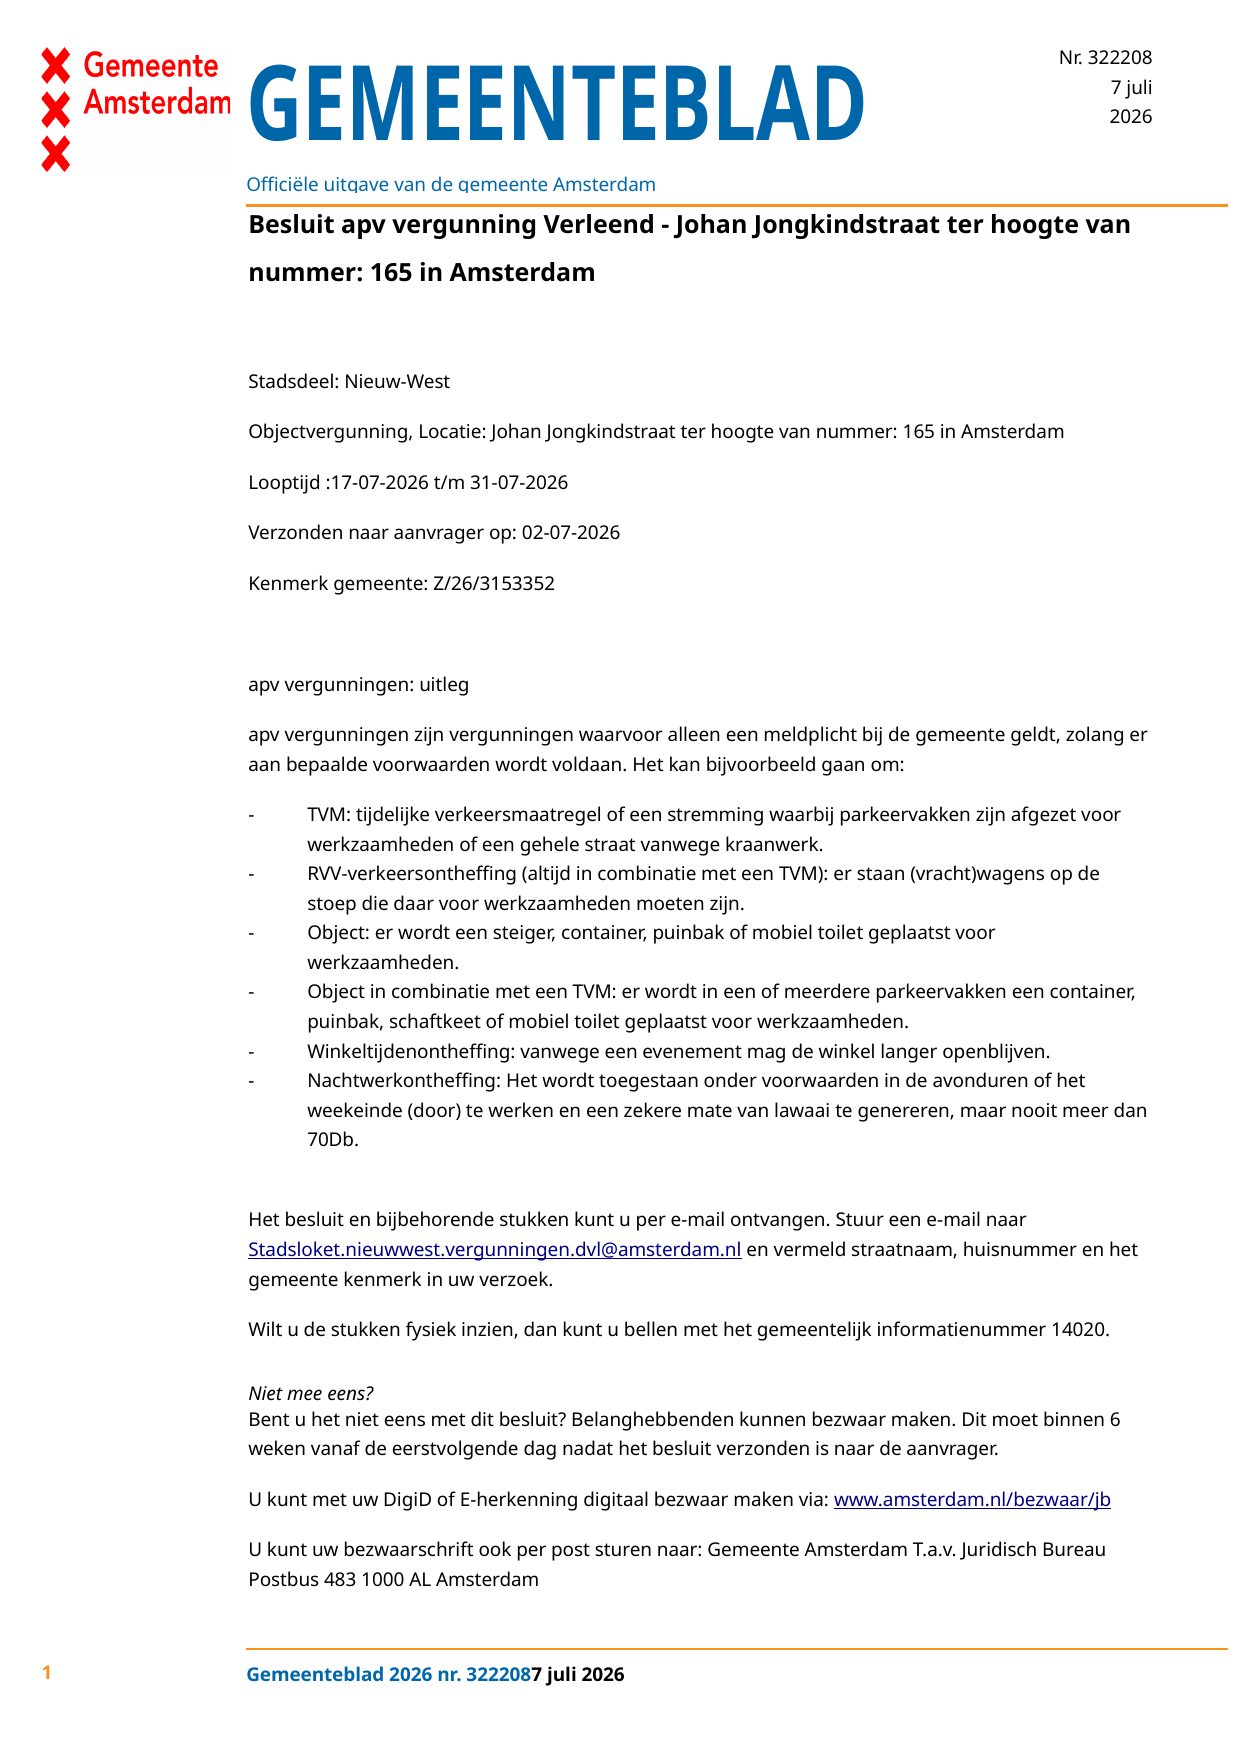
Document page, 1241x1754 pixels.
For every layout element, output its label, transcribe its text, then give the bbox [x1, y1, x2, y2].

list Object: er wordt een steiger, container, puinbak of mobiel toilet geplaatst voor werkzaamheden. [248, 919, 1152, 975]
text Verzonden naar aanvrager op: 02-07-2026 [248, 519, 1152, 545]
list Nachtwerkontheffing: Het wordt toegestaan onder voorwaarden in de avonduren of het weekeinde (door) te werken en een zekere mate van lawaai te genereren, maar nooit meer dan 70Db. [248, 1067, 1152, 1152]
list Object in combinatie met een TVM: er wordt in een of meerdere parkeervakken een container, puinbak, schaftkeet of mobiel toilet geplaatst voor werkzaamheden. [248, 979, 1152, 1034]
picture [41, 47, 231, 172]
list RVV-verkeersontheffing (altijd in combinatie met een TVM): er staan (vracht)wagens op de stoep die daar voor werkzaamheden moeten zijn. [248, 860, 1152, 916]
text Looptijd :17-07-2026 t/m 31-07-2026 [248, 469, 1152, 495]
text Niet mee eens? [248, 1380, 1152, 1406]
text U kunt met uw DigiD of E-herkenning digitaal bezwaar maken via: www.amsterdam.nl/bezwaar/jb [248, 1486, 1152, 1512]
text Kenmerk gemeente: Z/26/3153352 [248, 570, 1152, 596]
text Objectvergunning, Locatie: Johan Jongkindstraat ter hoogte van nummer: 165 in Amsterdam [248, 419, 1152, 444]
text apv vergunningen: uitleg [248, 671, 1152, 697]
text Bent u het niet eens met dit besluit? Belanghebbenden kunnen bezwaar maken. Dit moet binnen 6 weken vanaf de eerstvolgende dag nadat het besluit verzonden is naar de aanvrager. [248, 1406, 1152, 1461]
list Winkeltijdenontheffing: vanwege een evenement mag de winkel langer openblijven. [248, 1038, 1152, 1064]
text Wilt u de stukken fysiek inzien, dan kunt u bellen met het gemeentelijk informatienummer 14020. [248, 1316, 1152, 1342]
text Stadsdeel: Nieuw-West [248, 368, 1152, 394]
text Besluit apv vergunning Verleend - Johan Jongkindstraat ter hoogte van nummer: 165 in Amsterdam [248, 207, 1152, 288]
list TVM: tijdelijke verkeersmaatregel of een stremming waarbij parkeervakken zijn afgezet voor werkzaamheden of een gehele straat vanwege kraanwerk. [248, 801, 1152, 857]
text U kunt uw bezwaarschrift ook per post sturen naar: Gemeente Amsterdam T.a.v. Juridisch Bureau Postbus 483 1000 AL Amsterdam [248, 1536, 1152, 1592]
text Het besluit en bijbehorende stukken kunt u per e-mail ontvangen. Stuur een e-mail naar Stadsloket.nieuwwest.vergunningen.dvl@amsterdam.nl en vermeld straatnaam, huisnummer en het gemeente kenmerk in uw verzoek. [248, 1207, 1152, 1292]
text apv vergunningen zijn vergunningen waarvoor alleen een meldplicht bij de gemeente geldt, zolang er aan bepaalde voorwaarden wordt voldaan. Het kan bijvoorbeeld gaan om: [248, 721, 1152, 777]
